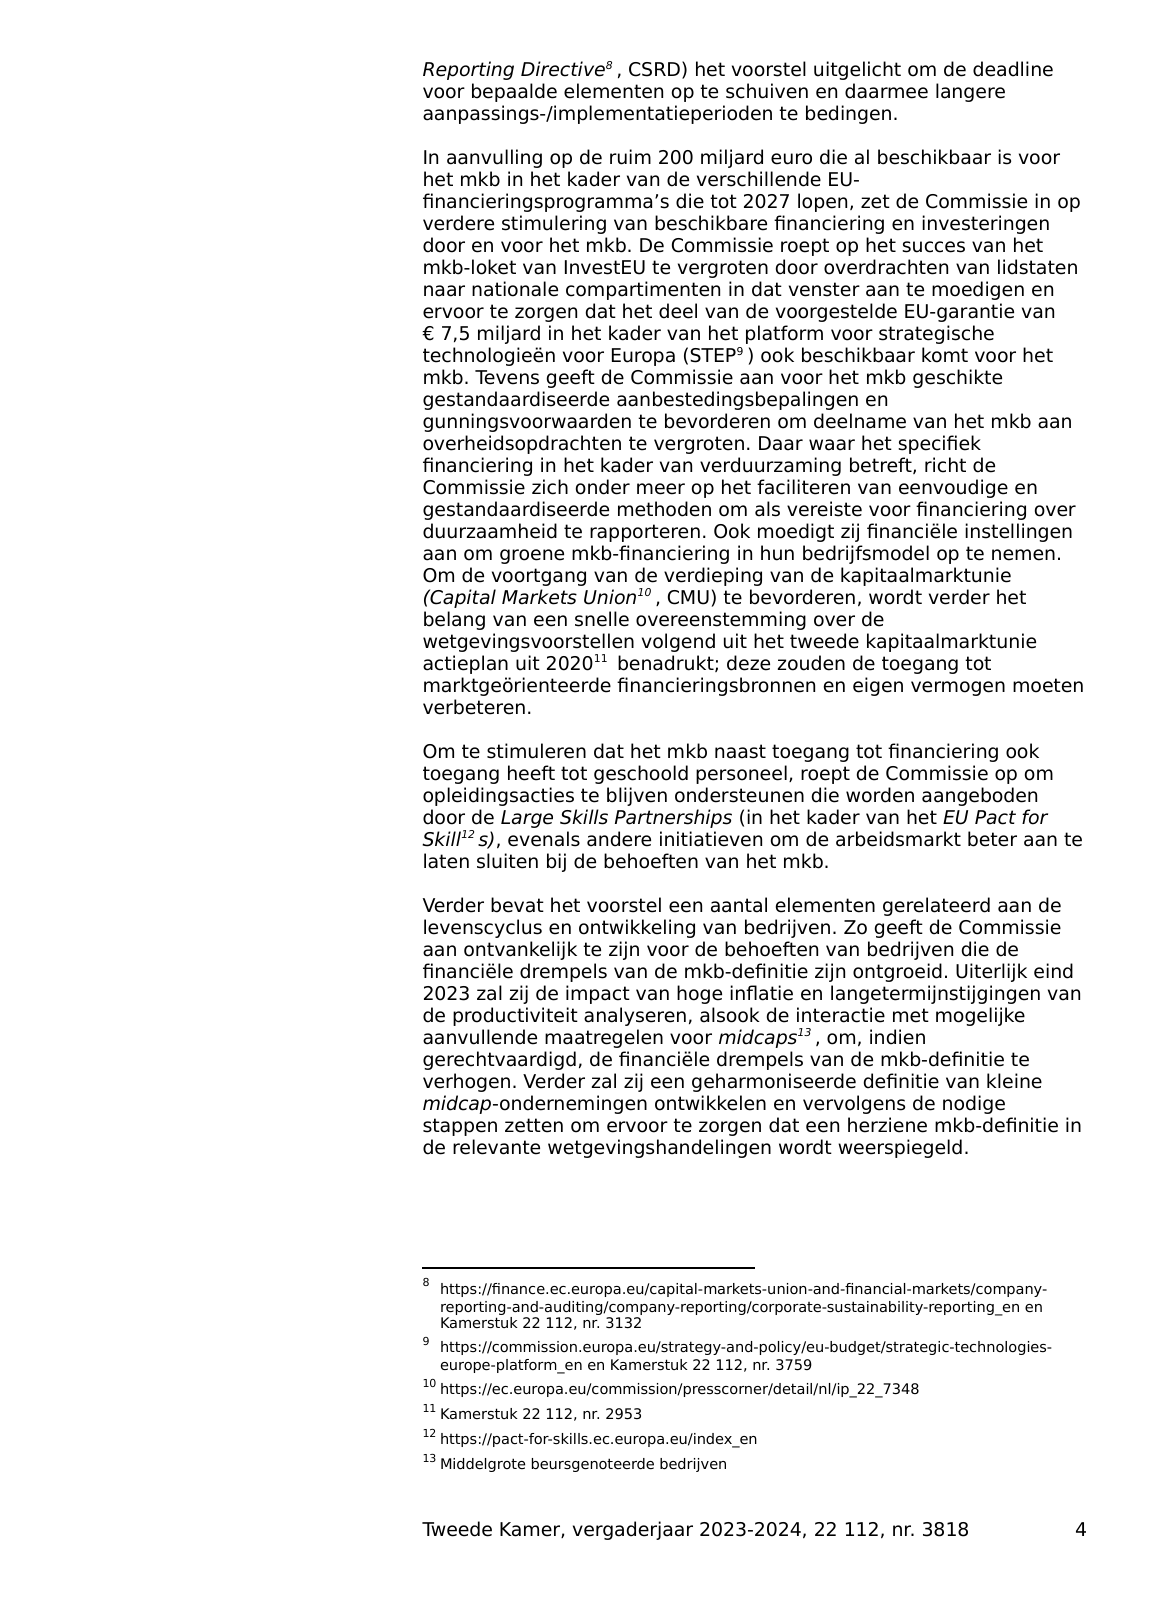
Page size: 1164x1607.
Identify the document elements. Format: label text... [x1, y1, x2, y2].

text In aanvulling op de ruim 200 miljard euro die al beschikbaar is voor het mkb in het kader van de verschillende EU-financieringsprogramma’s die tot 2027 lopen, zet de Commissie in op verdere stimulering van beschikbare financiering en investeringen door en voor het mkb. De Commissie roept op het succes van het mkb-loket van InvestEU te vergroten door overdrachten van lidstaten naar nationale compartimenten in dat venster aan te moedigen en ervoor te zorgen dat het deel van de voorgestelde EU-garantie van € 7,5 miljard in het kader van het platform voor strategische technologieën voor Europa (STEP) ook beschikbaar komt voor het mkb. Tevens geeft de Commissie aan voor het mkb geschikte gestandaardiseerde aanbestedingsbepalingen en gunningsvoorwaarden te bevorderen om deelname van het mkb aan overheidsopdrachten te vergroten. Daar waar het specifiek financiering in het kader van verduurzaming betreft, richt de Commissie zich onder meer op het faciliteren van eenvoudige en gestandaardiseerde methoden om als vereiste voor financiering over duurzaamheid te rapporteren. Ook moedigt zij financiële instellingen aan om groene mkb-financiering in hun bedrijfsmodel op te nemen. Om de voortgang van de verdieping van de kapitaalmarktunie (Capital Markets Union, CMU) te bevorderen, wordt verder het belang van een snelle overeenstemming over de wetgevingsvoorstellen volgend uit het tweede kapitaalmarktunie actieplan uit 2020 benadrukt; deze zouden de toegang tot marktgeörienteerde financieringsbronnen en eigen vermogen moeten verbeteren. [422, 147, 1087, 719]
text https://pact-for-skills.ec.europa.eu/index_en [422, 1427, 1087, 1449]
text Middelgrote beursgenoteerde bedrijven [422, 1452, 1087, 1474]
text Om te stimuleren dat het mkb naast toegang tot financiering ook toegang heeft tot geschoold personeel, roept de Commissie op om opleidingsacties te blijven ondersteunen die worden aangeboden door de Large Skills Partnerships (in het kader van het EU Pact for Skills), evenals andere initiatieven om de arbeidsmarkt beter aan te laten sluiten bij de behoeften van het mkb. [422, 741, 1087, 873]
text Verder bevat het voorstel een aantal elementen gerelateerd aan de levenscyclus en ontwikkeling van bedrijven. Zo geeft de Commissie aan ontvankelijk te zijn voor de behoeften van bedrijven die de financiële drempels van de mkb-definitie zijn ontgroeid. Uiterlijk eind 2023 zal zij de impact van hoge inflatie en langetermijnstijgingen van de productiviteit analyseren, alsook de interactie met mogelijke aanvullende maatregelen voor midcaps, om, indien gerechtvaardigd, de financiële drempels van de mkb-definitie te verhogen. Verder zal zij een geharmoniseerde definitie van kleine midcap-ondernemingen ontwikkelen en vervolgens de nodige stappen zetten om ervoor te zorgen dat een herziene mkb-definitie in de relevante wetgevingshandelingen wordt weerspiegeld. [422, 895, 1087, 1159]
text Reporting Directive, CSRD) het voorstel uitgelicht om de deadline voor bepaalde elementen op te schuiven en daarmee langere aanpassings-/implementatieperioden te bedingen. [422, 59, 1087, 125]
text https://ec.europa.eu/commission/presscorner/detail/nl/ip_22_7348 [422, 1377, 1087, 1399]
text https://finance.ec.europa.eu/capital-markets-union-and-financial-markets/company-reporting-and-auditing/company-reporting/corporate-sustainability-reporting_en en Kamerstuk 22 112, nr. 3132 [422, 1277, 1087, 1332]
text https://commission.europa.eu/strategy-and-policy/eu-budget/strategic-technologies-europe-platform_en en Kamerstuk 22 112, nr. 3759 [422, 1335, 1087, 1374]
text Kamerstuk 22 112, nr. 2953 [422, 1402, 1087, 1424]
